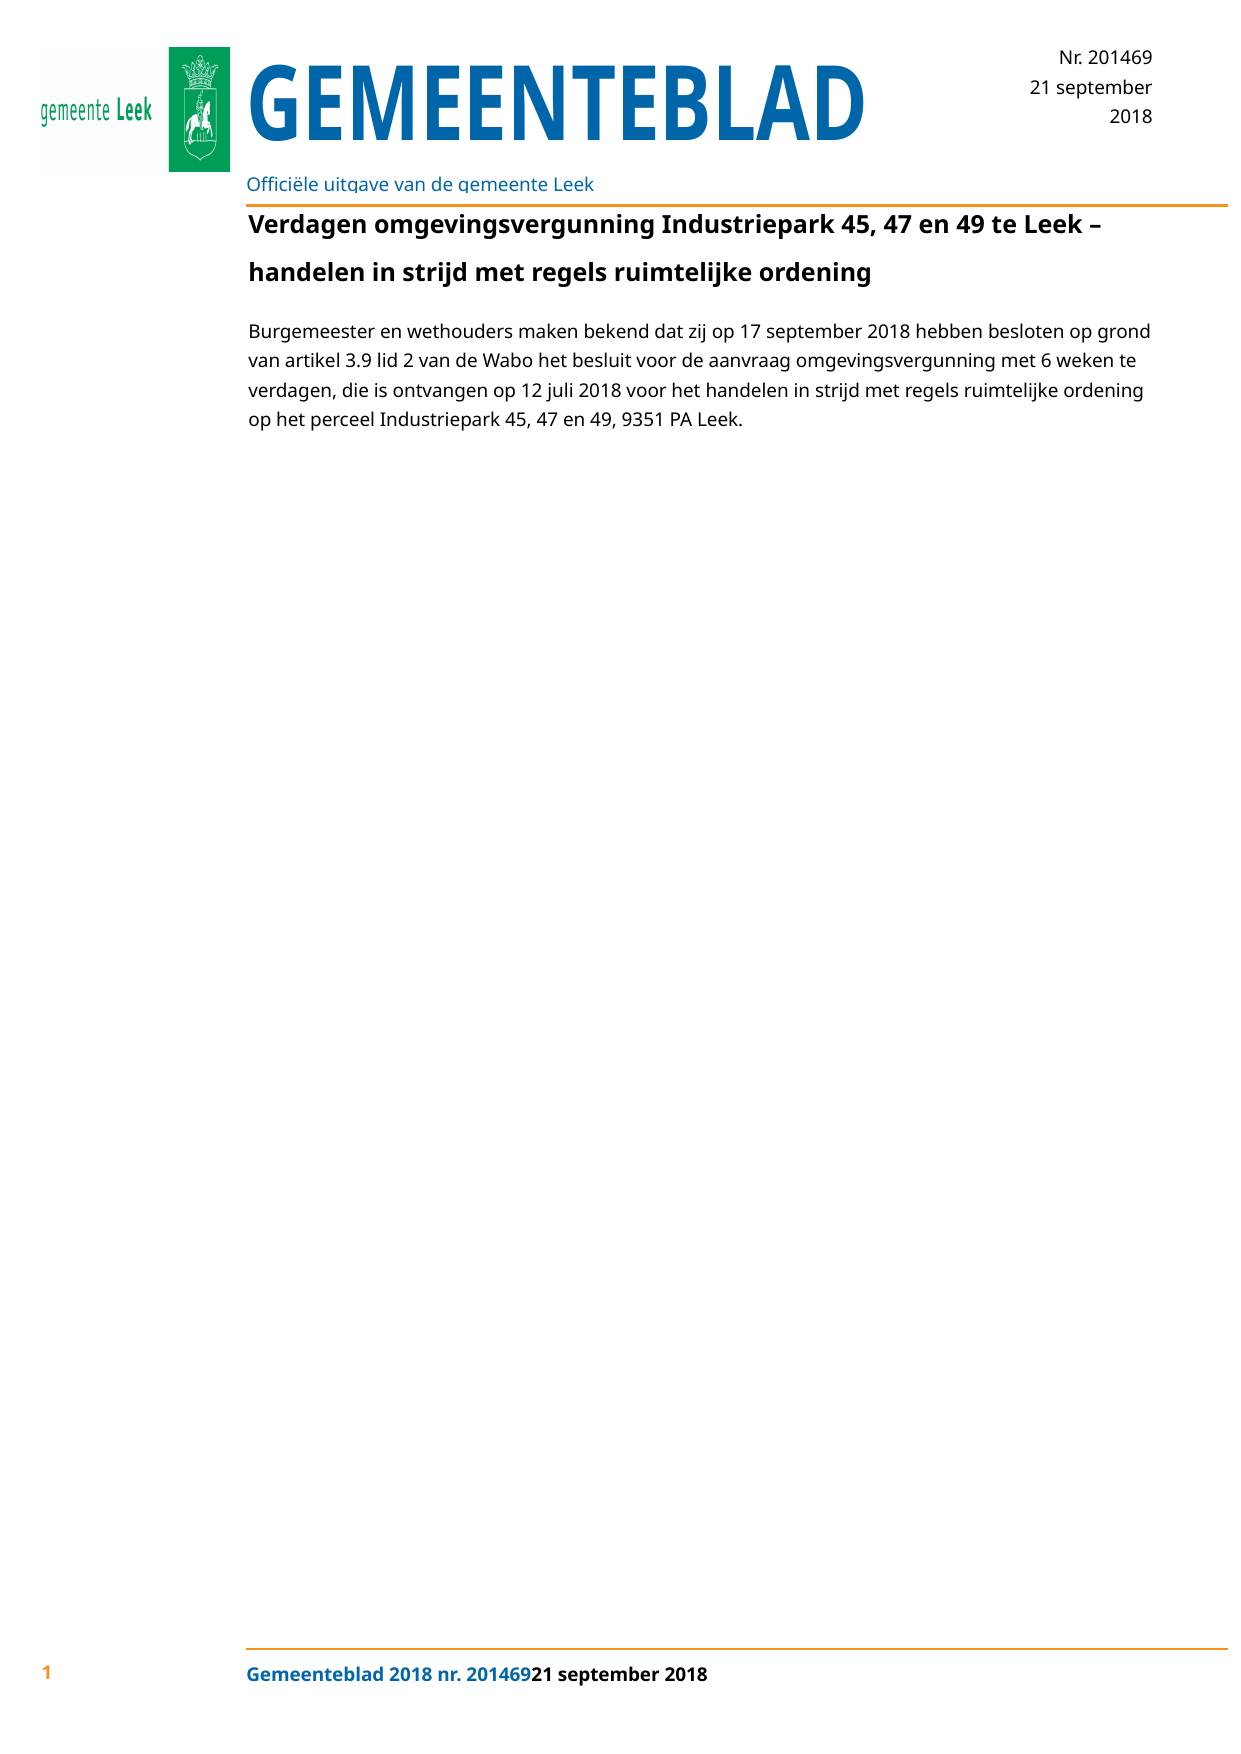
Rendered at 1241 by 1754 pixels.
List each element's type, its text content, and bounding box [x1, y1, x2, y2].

picture [41, 47, 231, 172]
text Verdagen omgevingsvergunning Industriepark 45, 47 en 49 te Leek – handelen in strijd met regels ruimtelijke ordening [248, 207, 1152, 288]
text Burgemeester en wethouders maken bekend dat zij op 17 september 2018 hebben besloten op grond van artikel 3.9 lid 2 van de Wabo het besluit voor de aanvraag omgevingsvergunning met 6 weken te verdagen, die is ontvangen op 12 juli 2018 voor het handelen in strijd met regels ruimtelijke ordening op het perceel Industriepark 45, 47 en 49, 9351 PA Leek. [248, 318, 1152, 432]
